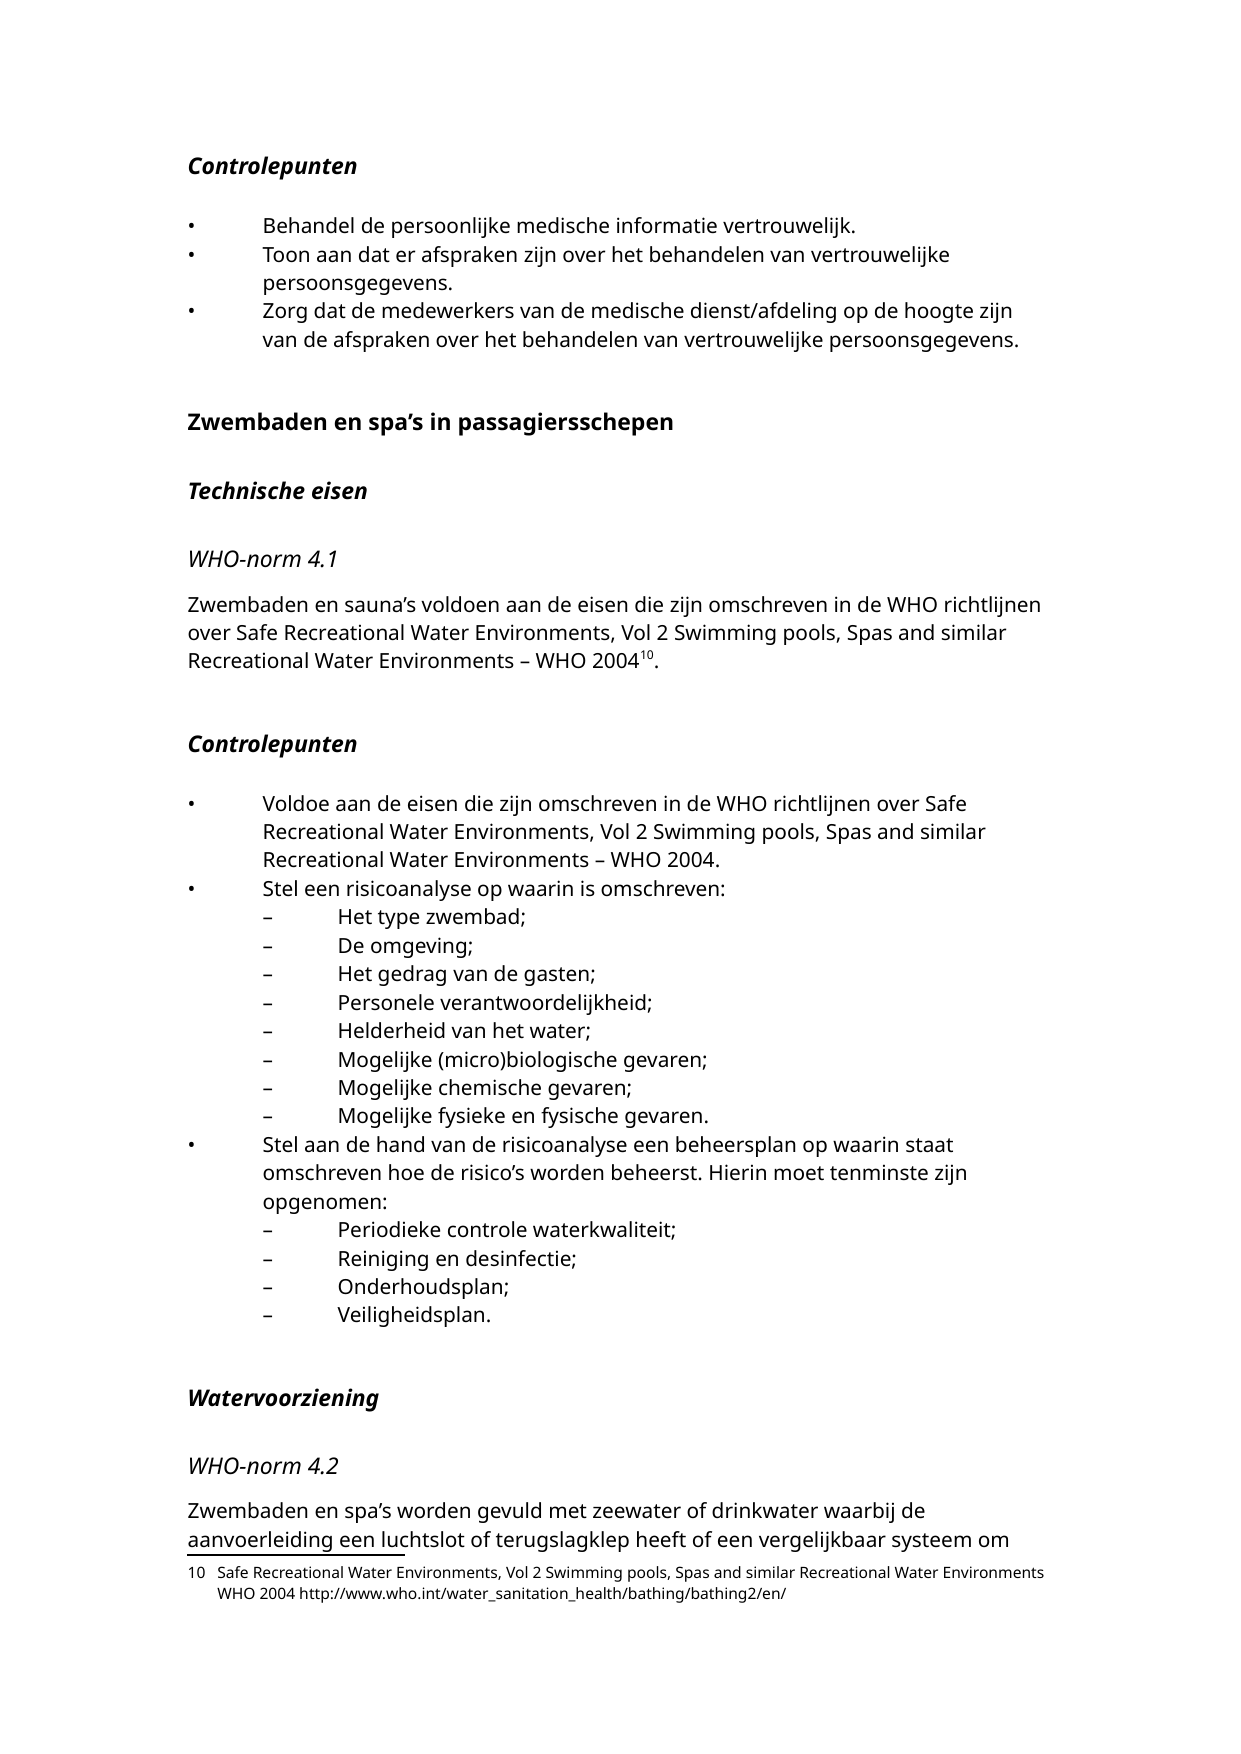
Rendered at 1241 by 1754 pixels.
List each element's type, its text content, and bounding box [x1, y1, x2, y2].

list Reiniging en desinfectie; [262, 1244, 1053, 1272]
list Stel een risicoanalyse op waarin is omschreven: [187, 874, 1053, 902]
list Helderheid van het water; [262, 1016, 1053, 1045]
list Behandel de persoonlijke medische informatie vertrouwelijk. [187, 211, 1053, 240]
text Zwembaden en sauna’s voldoen aan de eisen die zijn omschreven in de WHO richtlijnen over Safe Recreational Water Environments, Vol 2 Swimming pools, Spas and similar Recreational Water Environments – WHO 2004. [187, 590, 1053, 675]
subtitle Zwembaden en spa’s in passagiersschepen [187, 406, 1053, 437]
list Het gedrag van de gasten; [262, 959, 1053, 988]
list Stel aan de hand van de risicoanalyse een beheersplan op waarin staat omschreven hoe de risico’s worden beheerst. Hierin moet tenminste zijn opgenomen: [187, 1130, 1053, 1215]
list Veiligheidsplan. [262, 1301, 1053, 1329]
list Voldoe aan de eisen die zijn omschreven in de WHO richtlijnen over Safe Recreational Water Environments, Vol 2 Swimming pools, Spas and similar Recreational Water Environments – WHO 2004. [187, 789, 1053, 874]
text Safe Recreational Water Environments, Vol 2 Swimming pools, Spas and similar Recreational Water Environments WHO 2004 http://www.who.int/water_sanitation_health/bathing/bathing2/en/ [187, 1518, 1053, 1604]
list Personele verantwoordelijkheid; [262, 988, 1053, 1016]
list Mogelijke fysieke en fysische gevaren. [262, 1102, 1053, 1130]
list De omgeving; [262, 931, 1053, 959]
list Zorg dat de medewerkers van de medische dienst/afdeling op de hoogte zijn van de afspraken over het behandelen van vertrouwelijke persoonsgegevens. [187, 297, 1053, 353]
list Onderhoudsplan; [262, 1272, 1053, 1301]
list Het type zwembad; [262, 902, 1053, 931]
subtitle WHO-norm 4.1 [187, 543, 1053, 575]
list Mogelijke chemische gevaren; [262, 1073, 1053, 1102]
subtitle Controlepunten [187, 150, 1053, 181]
subtitle Controlepunten [187, 727, 1053, 759]
list Mogelijke (micro)biologische gevaren; [262, 1045, 1053, 1073]
list Periodieke controle waterkwaliteit; [262, 1215, 1053, 1244]
list Toon aan dat er afspraken zijn over het behandelen van vertrouwelijke persoonsgegevens. [187, 240, 1053, 297]
subtitle Technische eisen [187, 475, 1053, 506]
